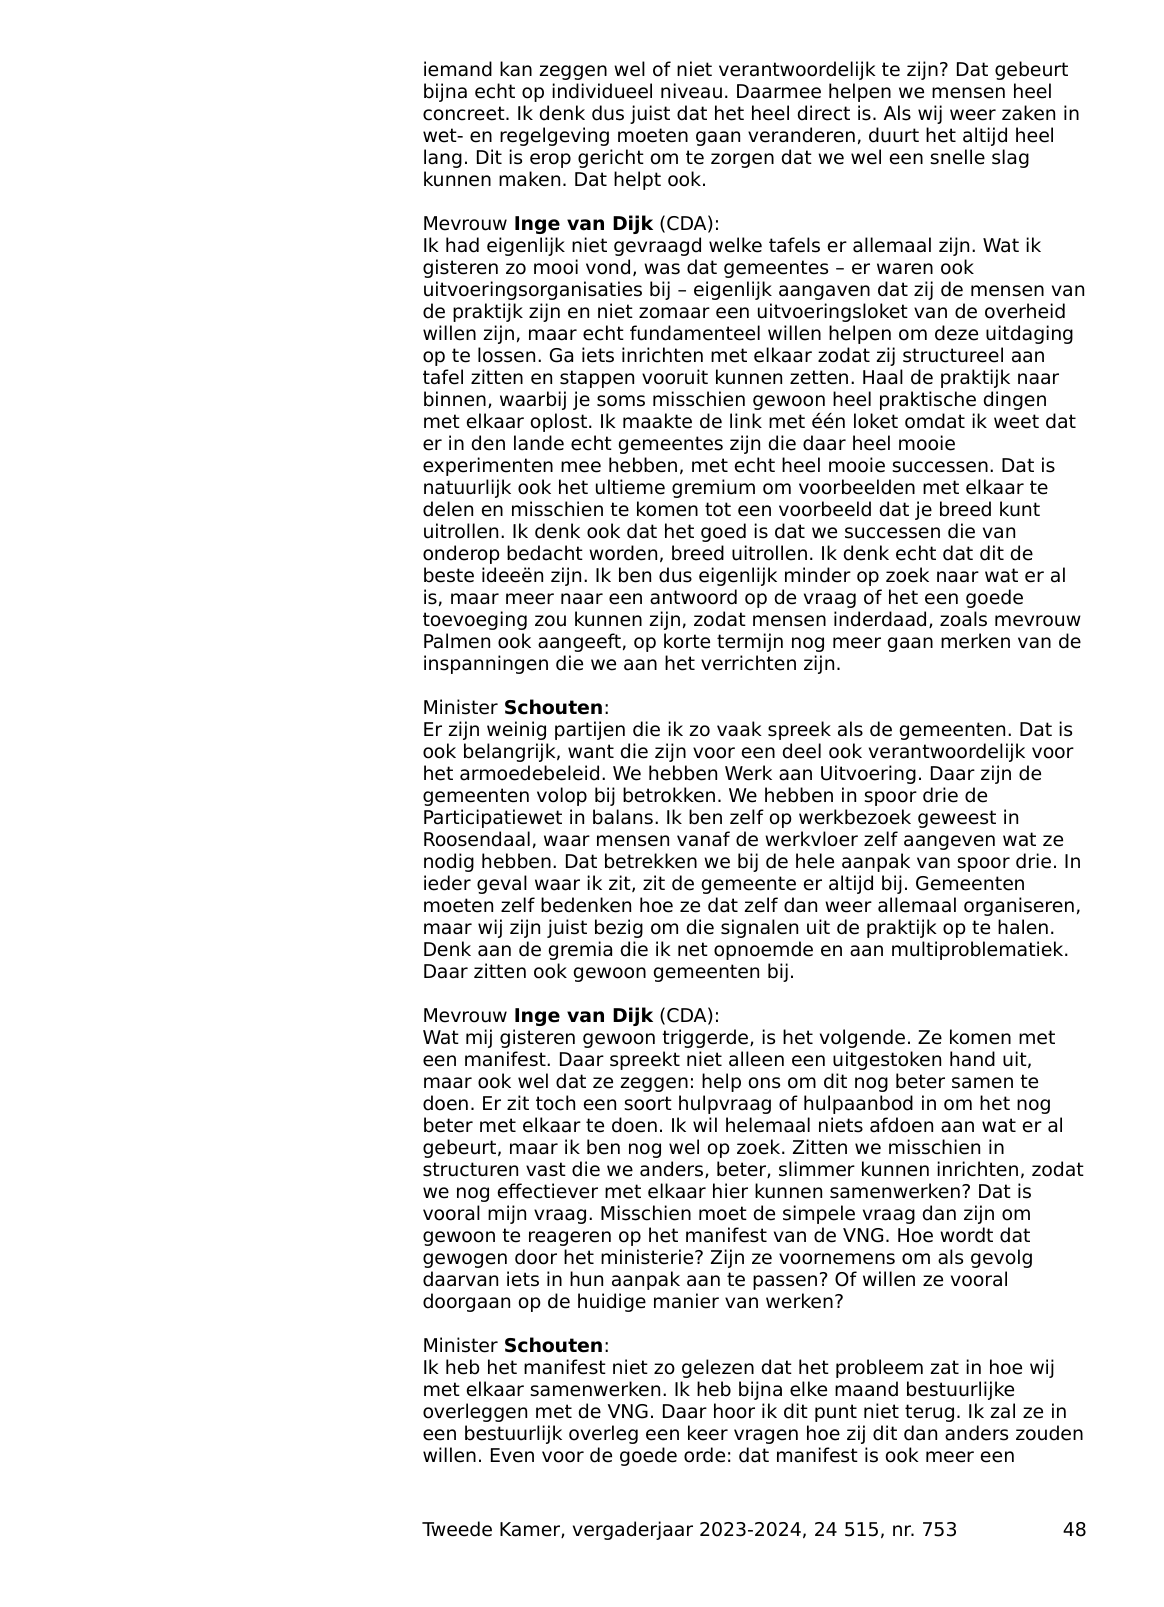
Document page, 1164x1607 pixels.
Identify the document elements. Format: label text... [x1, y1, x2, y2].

text Minister Schouten: [422, 1335, 1087, 1357]
text Wat mij gisteren gewoon triggerde, is het volgende. Ze komen met een manifest. Daar spreekt niet alleen een uitgestoken hand uit, maar ook wel dat ze zeggen: help ons om dit nog beter samen te doen. Er zit toch een soort hulpvraag of hulpaanbod in om het nog beter met elkaar te doen. Ik wil helemaal niets afdoen aan wat er al gebeurt, maar ik ben nog wel op zoek. Zitten we misschien in structuren vast die we anders, beter, slimmer kunnen inrichten, zodat we nog effectiever met elkaar hier kunnen samenwerken? Dat is vooral mijn vraag. Misschien moet de simpele vraag dan zijn om gewoon te reageren op het manifest van de VNG. Hoe wordt dat gewogen door het ministerie? Zijn ze voornemens om als gevolg daarvan iets in hun aanpak aan te passen? Of willen ze vooral doorgaan op de huidige manier van werken? [422, 1027, 1087, 1312]
text Mevrouw Inge van Dijk (CDA): [422, 213, 1087, 235]
text iemand kan zeggen wel of niet verantwoordelijk te zijn? Dat gebeurt bijna echt op individueel niveau. Daarmee helpen we mensen heel concreet. Ik denk dus juist dat het heel direct is. Als wij weer zaken in wet- en regelgeving moeten gaan veranderen, duurt het altijd heel lang. Dit is erop gericht om te zorgen dat we wel een snelle slag kunnen maken. Dat helpt ook. [422, 59, 1087, 191]
text Mevrouw Inge van Dijk (CDA): [422, 1005, 1087, 1027]
text Er zijn weinig partijen die ik zo vaak spreek als de gemeenten. Dat is ook belangrijk, want die zijn voor een deel ook verantwoordelijk voor het armoedebeleid. We hebben Werk aan Uitvoering. Daar zijn de gemeenten volop bij betrokken. We hebben in spoor drie de Participatiewet in balans. Ik ben zelf op werkbezoek geweest in Roosendaal, waar mensen vanaf de werkvloer zelf aangeven wat ze nodig hebben. Dat betrekken we bij de hele aanpak van spoor drie. In ieder geval waar ik zit, zit de gemeente er altijd bij. Gemeenten moeten zelf bedenken hoe ze dat zelf dan weer allemaal organiseren, maar wij zijn juist bezig om die signalen uit de praktijk op te halen. Denk aan de gremia die ik net opnoemde en aan multiproblematiek. Daar zitten ook gewoon gemeenten bij. [422, 719, 1087, 983]
text Ik had eigenlijk niet gevraagd welke tafels er allemaal zijn. Wat ik gisteren zo mooi vond, was dat gemeentes – er waren ook uitvoeringsorganisaties bij – eigenlijk aangaven dat zij de mensen van de praktijk zijn en niet zomaar een uitvoeringsloket van de overheid willen zijn, maar echt fundamenteel willen helpen om deze uitdaging op te lossen. Ga iets inrichten met elkaar zodat zij structureel aan tafel zitten en stappen vooruit kunnen zetten. Haal de praktijk naar binnen, waarbij je soms misschien gewoon heel praktische dingen met elkaar oplost. Ik maakte de link met één loket omdat ik weet dat er in den lande echt gemeentes zijn die daar heel mooie experimenten mee hebben, met echt heel mooie successen. Dat is natuurlijk ook het ultieme gremium om voorbeelden met elkaar te delen en misschien te komen tot een voorbeeld dat je breed kunt uitrollen. Ik denk ook dat het goed is dat we successen die van onderop bedacht worden, breed uitrollen. Ik denk echt dat dit de beste ideeën zijn. Ik ben dus eigenlijk minder op zoek naar wat er al is, maar meer naar een antwoord op de vraag of het een goede toevoeging zou kunnen zijn, zodat mensen inderdaad, zoals mevrouw Palmen ook aangeeft, op korte termijn nog meer gaan merken van de inspanningen die we aan het verrichten zijn. [422, 235, 1087, 675]
text Minister Schouten: [422, 697, 1087, 719]
text Ik heb het manifest niet zo gelezen dat het probleem zat in hoe wij met elkaar samenwerken. Ik heb bijna elke maand bestuurlijke overleggen met de VNG. Daar hoor ik dit punt niet terug. Ik zal ze in een bestuurlijk overleg een keer vragen hoe zij dit dan anders zouden willen. Even voor de goede orde: dat manifest is ook meer een [422, 1357, 1087, 1467]
